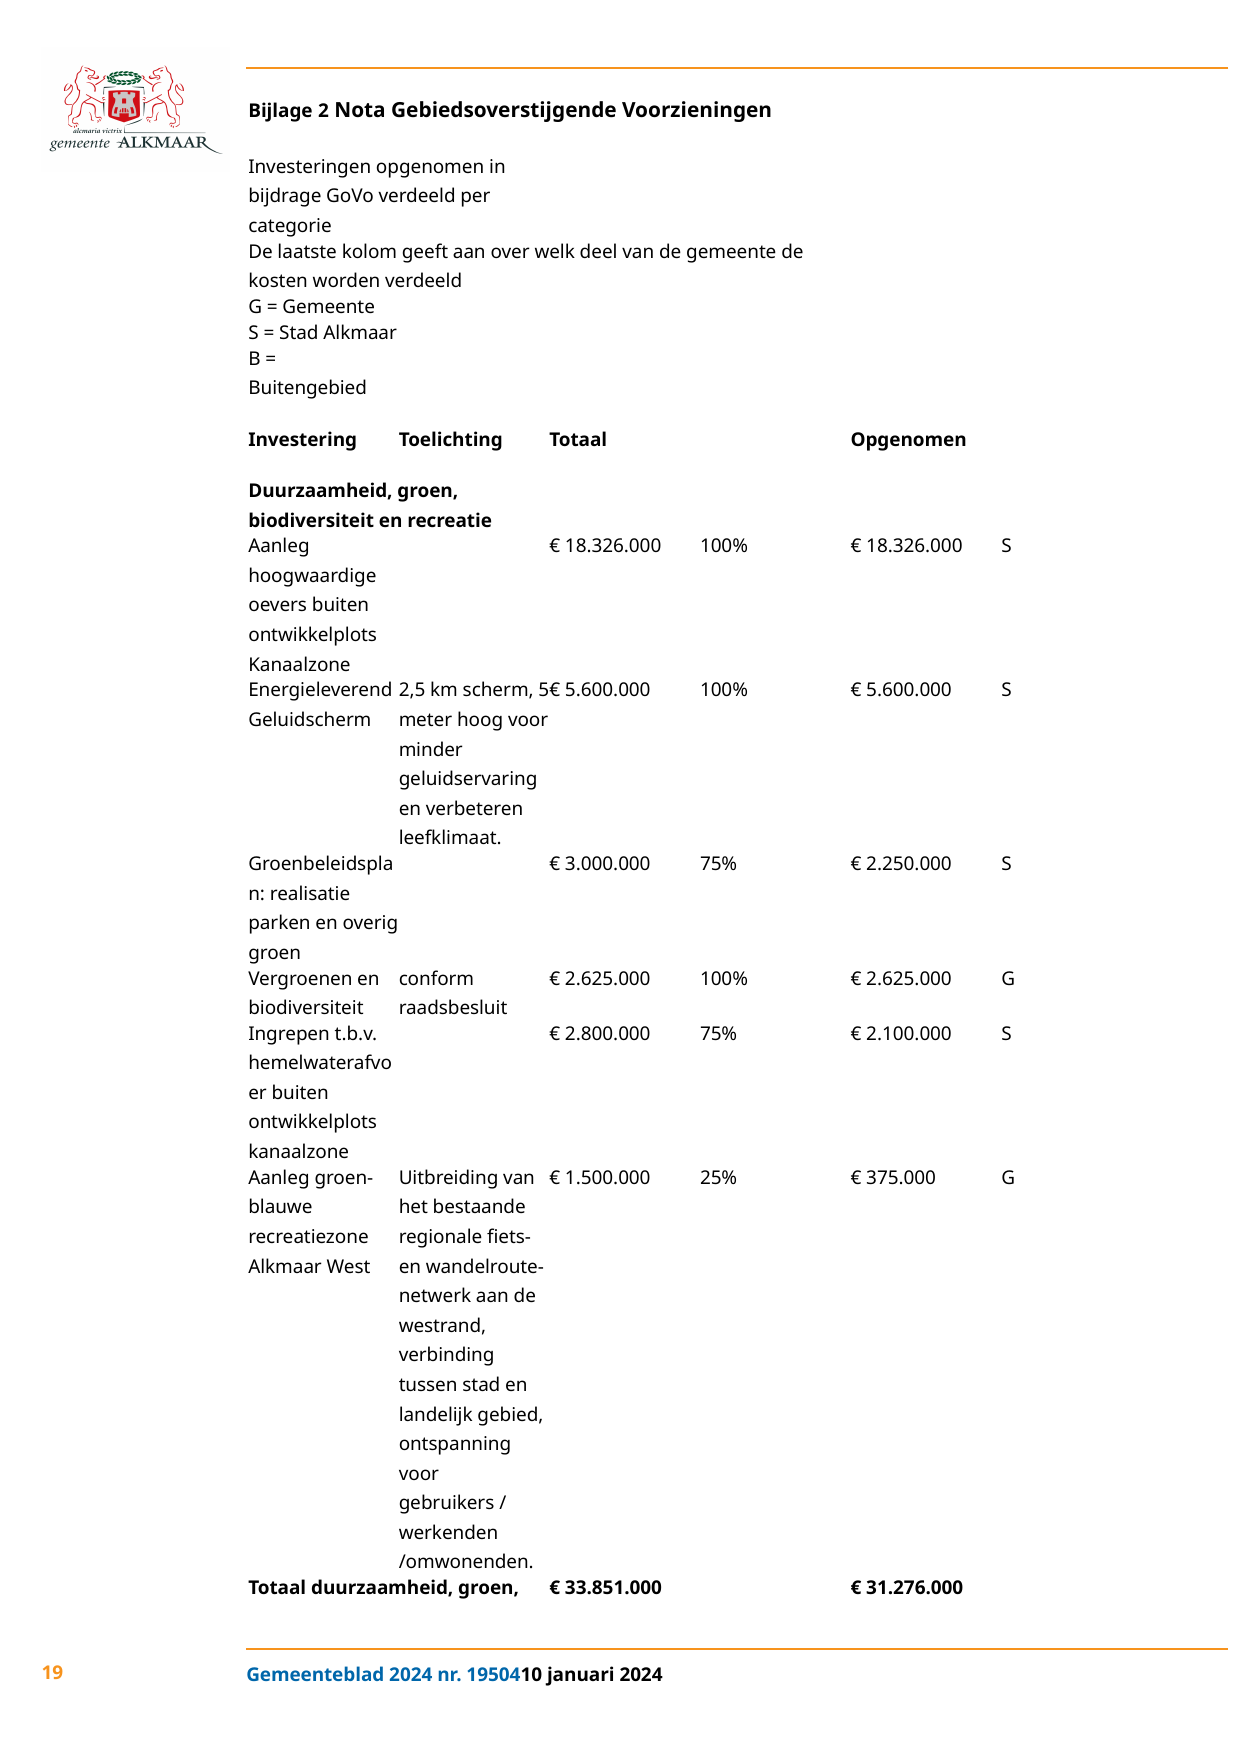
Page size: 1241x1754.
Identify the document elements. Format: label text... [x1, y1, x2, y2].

table_cell Aanleg groen-blauwe recreatiezone Alkmaar West [248, 1164, 398, 1574]
table_cell € 375.000 [850, 1164, 1001, 1574]
table_cell Toelichting [399, 426, 549, 451]
table_header [700, 153, 850, 238]
table_cell [1001, 293, 1152, 319]
picture [41, 47, 231, 172]
table_header [850, 153, 1001, 238]
table_cell [399, 400, 549, 426]
table_cell [850, 345, 1001, 400]
table_cell [700, 400, 850, 426]
table_cell € 2.625.000 [850, 965, 1001, 1020]
table_cell [700, 345, 850, 400]
table_cell 2,5 km scherm, 5 meter hoog voor minder geluidservaring en verbeteren leefklimaat. [399, 677, 549, 850]
table_cell Duurzaamheid, groen, biodiversiteit en recreatie [248, 477, 549, 532]
table_cell € 1.500.000 [549, 1164, 700, 1574]
table_cell € 18.326.000 [549, 533, 700, 677]
table_cell [850, 477, 1001, 532]
table_cell Energieleverend Geluidscherm [248, 677, 398, 850]
table_cell [549, 477, 700, 532]
table_cell G [1001, 1164, 1152, 1574]
table_cell [549, 293, 700, 319]
table_cell € 18.326.000 [850, 533, 1001, 677]
table_cell € 5.600.000 [850, 677, 1001, 850]
table_cell [850, 293, 1001, 319]
table_cell [549, 400, 700, 426]
table_cell [399, 850, 549, 965]
table_cell [399, 451, 549, 477]
table_cell Investering [248, 426, 398, 451]
table_cell [1001, 451, 1152, 477]
table_cell [850, 319, 1001, 345]
table_cell 75% [700, 1020, 850, 1164]
table_header [549, 153, 700, 238]
table_cell [700, 426, 850, 451]
table_cell 100% [700, 533, 850, 677]
table_cell [399, 1020, 549, 1164]
table_cell 25% [700, 1164, 850, 1574]
table_cell [399, 319, 549, 345]
table_cell [1001, 319, 1152, 345]
table_cell S [1001, 533, 1152, 677]
table_cell € 2.800.000 [549, 1020, 700, 1164]
table_cell € 31.276.000 [850, 1574, 1001, 1600]
table_cell [850, 400, 1001, 426]
table_cell [700, 293, 850, 319]
table_cell 100% [700, 677, 850, 850]
table_cell S = Stad Alkmaar [248, 319, 398, 345]
table_cell [399, 533, 549, 677]
table_cell 75% [700, 850, 850, 965]
table_cell [399, 293, 549, 319]
table_cell [700, 319, 850, 345]
table_cell [1001, 400, 1152, 426]
table_cell [1001, 345, 1152, 400]
table_cell Uitbreiding van het bestaande regionale fiets- en wandelroute-netwerk aan de westrand, verbinding tussen stad en landelijk gebied, ontspanning voor gebruikers / werkenden /omwonenden. [399, 1164, 549, 1574]
table_cell Ingrepen t.b.v. hemelwaterafvoer buiten ontwikkelplots kanaalzone [248, 1020, 398, 1164]
table_cell € 5.600.000 [549, 677, 700, 850]
table_cell € 2.625.000 [549, 965, 700, 1020]
table_cell [248, 451, 398, 477]
table_cell S [1001, 677, 1152, 850]
table_cell [1001, 238, 1152, 293]
table_cell S [1001, 850, 1152, 965]
table_cell € 2.250.000 [850, 850, 1001, 965]
table_cell [700, 1574, 850, 1600]
table_cell [248, 400, 398, 426]
table_cell [1001, 1574, 1152, 1600]
table_cell G = Gemeente [248, 293, 398, 319]
table_cell [1001, 426, 1152, 451]
table_cell € 33.851.000 [549, 1574, 700, 1600]
table_cell [1001, 477, 1152, 532]
table_cell Totaal [549, 426, 700, 451]
table_cell De laatste kolom geeft aan over welk deel van de gemeente de kosten worden verdeeld [248, 238, 850, 293]
table_cell [549, 319, 700, 345]
table_cell Groenbeleidsplan: realisatie parken en overig groen [248, 850, 398, 965]
table_header Investeringen opgenomen in bijdrage GoVo verdeeld per categorie [248, 153, 549, 238]
table_cell [549, 345, 700, 400]
table_cell conform raadsbesluit [399, 965, 549, 1020]
table_cell [399, 345, 549, 400]
table_cell 100% [700, 965, 850, 1020]
table_cell [549, 451, 700, 477]
table_cell G [1001, 965, 1152, 1020]
table_cell Totaal duurzaamheid, groen, [248, 1574, 549, 1600]
table_cell B = Buitengebied [248, 345, 398, 400]
table_cell [700, 477, 850, 532]
table_cell € 2.100.000 [850, 1020, 1001, 1164]
table_header [1001, 153, 1152, 238]
table_cell [850, 451, 1001, 477]
table_cell S [1001, 1020, 1152, 1164]
table_cell [700, 451, 850, 477]
table_cell Vergroenen en biodiversiteit [248, 965, 398, 1020]
text Bijlage 2 Nota Gebiedsoverstijgende Voorzieningen [248, 95, 1152, 123]
table_cell Opgenomen [850, 426, 1001, 451]
table_cell € 3.000.000 [549, 850, 700, 965]
table_cell Aanleg hoogwaardige oevers buiten ontwikkelplots Kanaalzone [248, 533, 398, 677]
table_cell [850, 238, 1001, 293]
